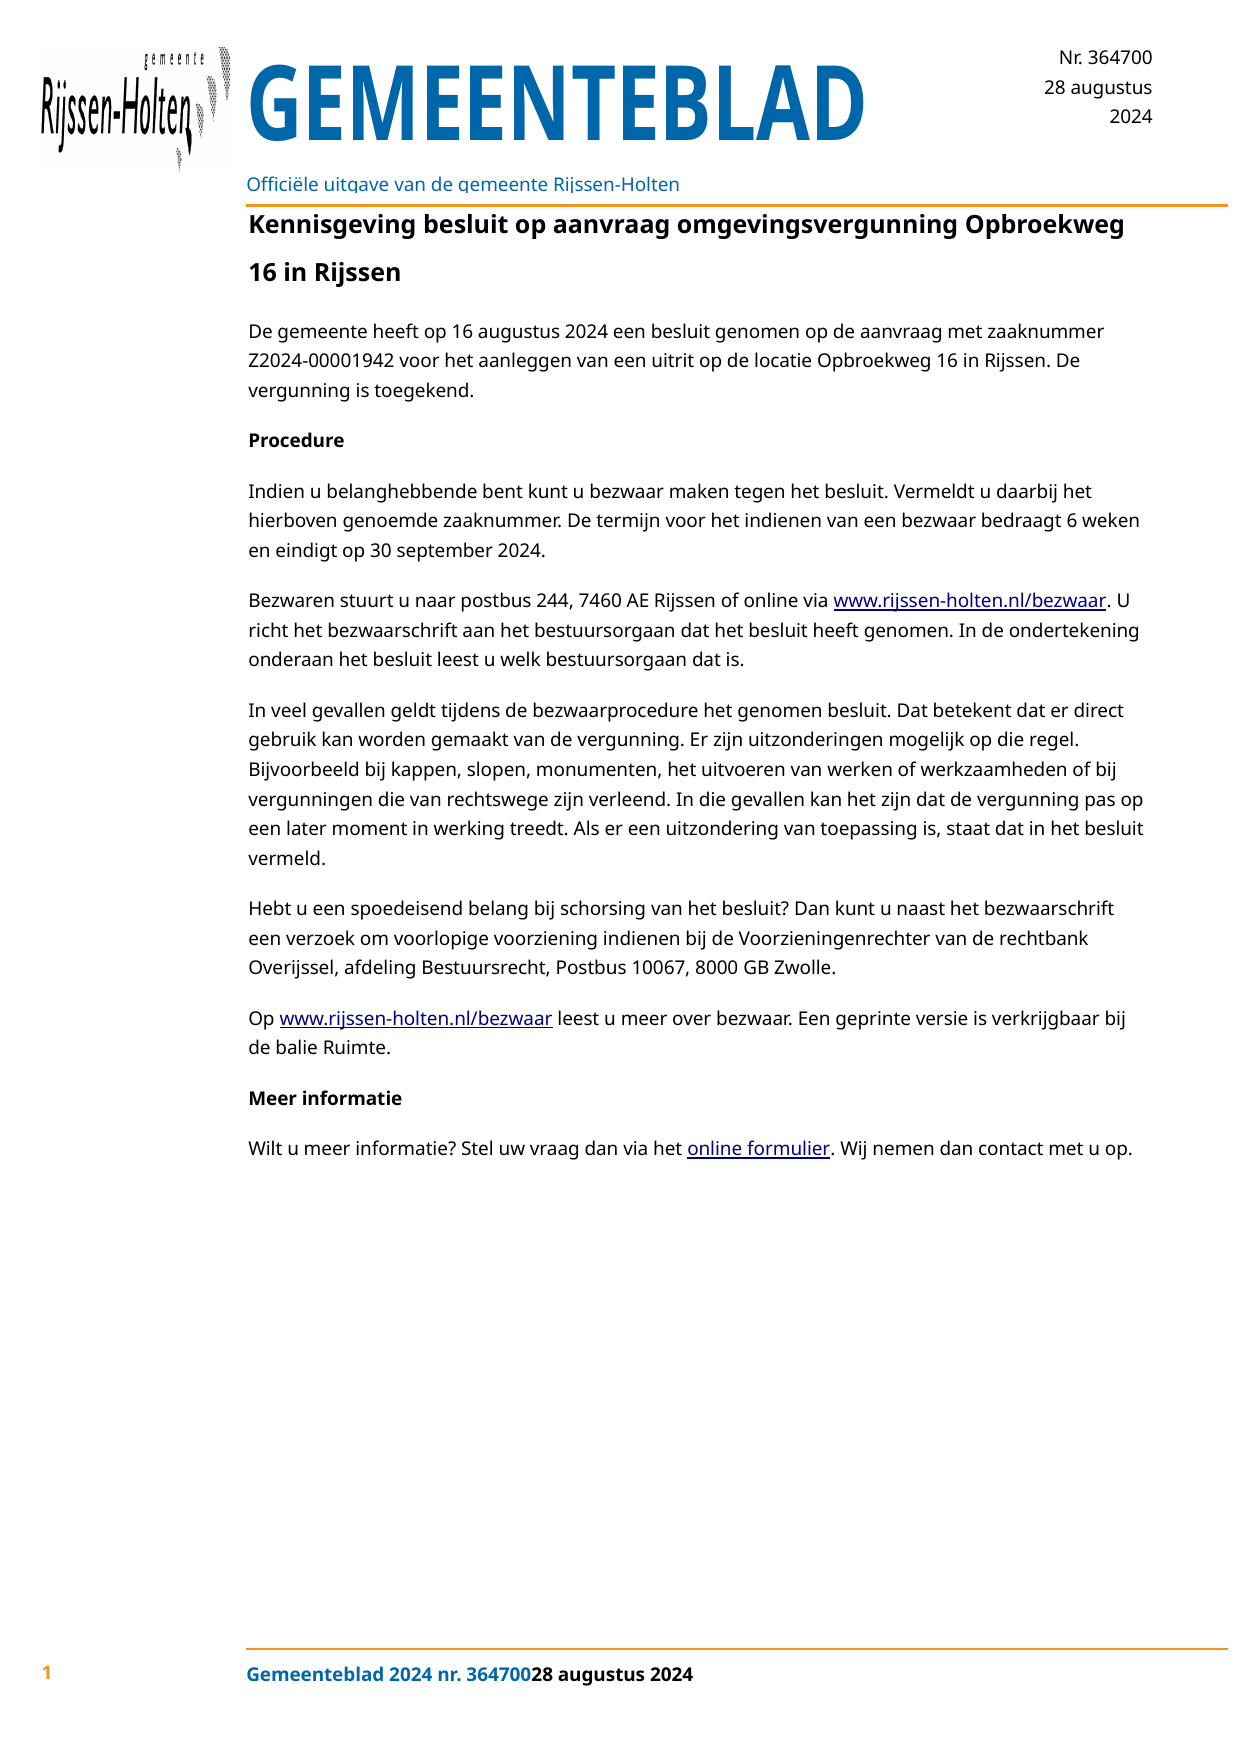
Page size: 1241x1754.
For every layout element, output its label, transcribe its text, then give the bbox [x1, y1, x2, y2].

text Op www.rijssen-holten.nl/bezwaar leest u meer over bezwaar. Een geprinte versie is verkrijgbaar bij de balie Ruimte. [248, 1005, 1152, 1060]
text Procedure [248, 427, 1152, 453]
text Kennisgeving besluit op aanvraag omgevingsvergunning Opbroekweg 16 in Rijssen [248, 207, 1152, 288]
text Wilt u meer informatie? Stel uw vraag dan via het online formulier. Wij nemen dan contact met u op. [248, 1135, 1152, 1161]
text De gemeente heeft op 16 augustus 2024 een besluit genomen op de aanvraag met zaaknummer Z2024-00001942 voor het aanleggen van een uitrit op de locatie Opbroekweg 16 in Rijssen. De vergunning is toegekend. [248, 318, 1152, 403]
text Bezwaren stuurt u naar postbus 244, 7460 AE Rijssen of online via www.rijssen-holten.nl/bezwaar. U richt het bezwaarschrift aan het bestuursorgaan dat het besluit heeft genomen. In de ondertekening onderaan het besluit leest u welk bestuursorgaan dat is. [248, 587, 1152, 672]
text In veel gevallen geldt tijdens de bezwaarprocedure het genomen besluit. Dat betekent dat er direct gebruik kan worden gemaakt van de vergunning. Er zijn uitzonderingen mogelijk op die regel. Bijvoorbeeld bij kappen, slopen, monumenten, het uitvoeren van werken of werkzaamheden of bij vergunningen die van rechtswege zijn verleend. In die gevallen kan het zijn dat de vergunning pas op een later moment in werking treedt. Als er een uitzondering van toepassing is, staat dat in het besluit vermeld. [248, 697, 1152, 871]
text Indien u belanghebbende bent kunt u bezwaar maken tegen het besluit. Vermeldt u daarbij het hierboven genoemde zaaknummer. De termijn voor het indienen van een bezwaar bedraagt 6 weken en eindigt op 30 september 2024. [248, 478, 1152, 563]
text Hebt u een spoedeisend belang bij schorsing van het besluit? Dan kunt u naast het bezwaarschrift een verzoek om voorlopige voorziening indienen bij de Voorzieningenrechter van de rechtbank Overijssel, afdeling Bestuursrecht, Postbus 10067, 8000 GB Zwolle. [248, 895, 1152, 980]
text Meer informatie [248, 1085, 1152, 1111]
picture [41, 47, 231, 172]
